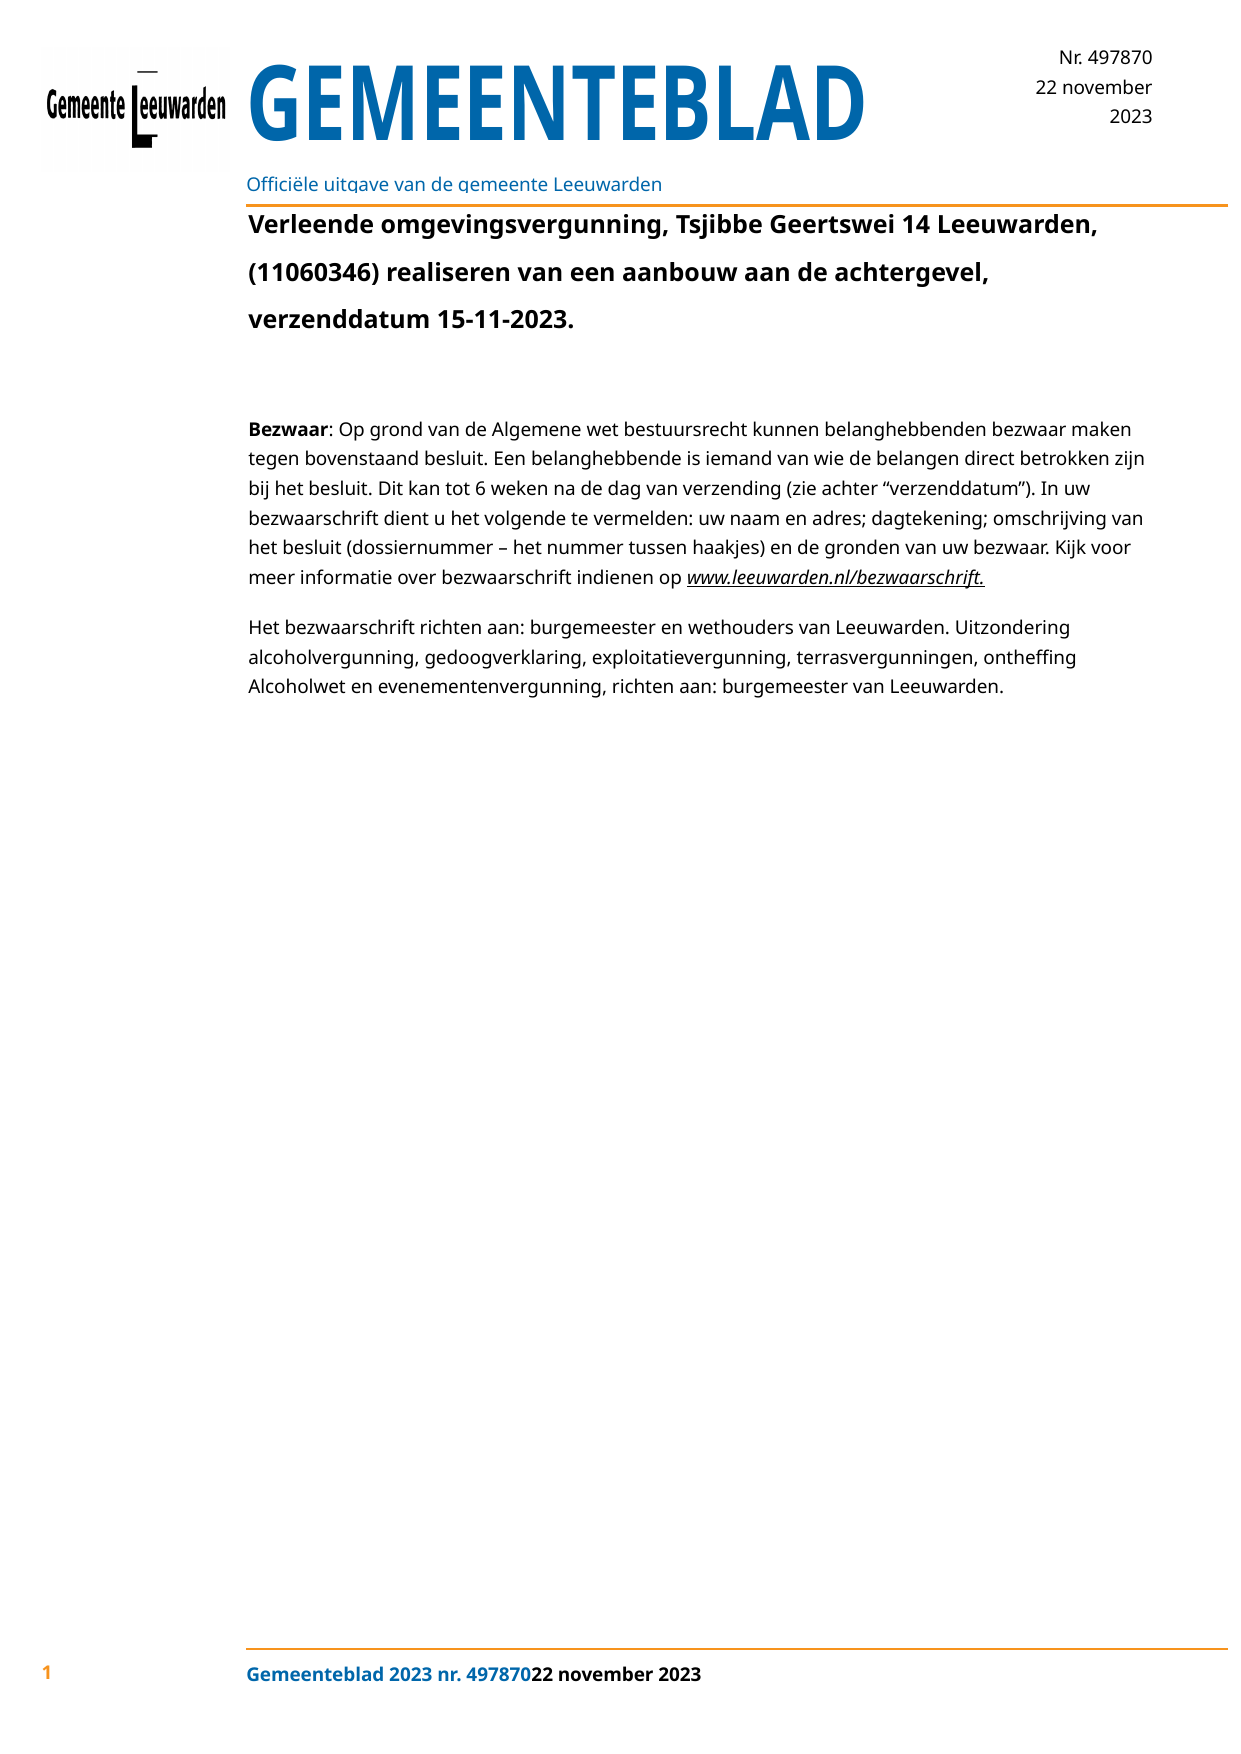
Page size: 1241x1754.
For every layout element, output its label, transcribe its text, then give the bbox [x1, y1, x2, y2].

picture [41, 47, 231, 172]
text Het bezwaarschrift richten aan: burgemeester en wethouders van Leeuwarden. Uitzondering alcoholvergunning, gedoogverklaring, exploitatievergunning, terrasvergunningen, ontheffing Alcoholwet en evenementenvergunning, richten aan: burgemeester van Leeuwarden. [248, 614, 1152, 699]
text Bezwaar: Op grond van de Algemene wet bestuursrecht kunnen belanghebbenden bezwaar maken tegen bovenstaand besluit. Een belanghebbende is iemand van wie de belangen direct betrokken zijn bij het besluit. Dit kan tot 6 weken na de dag van verzending (zie achter “verzenddatum”). In uw bezwaarschrift dient u het volgende te vermelden: uw naam en adres; dagtekening; omschrijving van het besluit (dossiernummer – het nummer tussen haakjes) en de gronden van uw bezwaar. Kijk voor meer informatie over bezwaarschrift indienen op www.leeuwarden.nl/bezwaarschrift. [248, 416, 1152, 589]
text Verleende omgevingsvergunning, Tsjibbe Geertswei 14 Leeuwarden, (11060346) realiseren van een aanbouw aan de achtergevel, verzenddatum 15-11-2023. [248, 207, 1152, 336]
